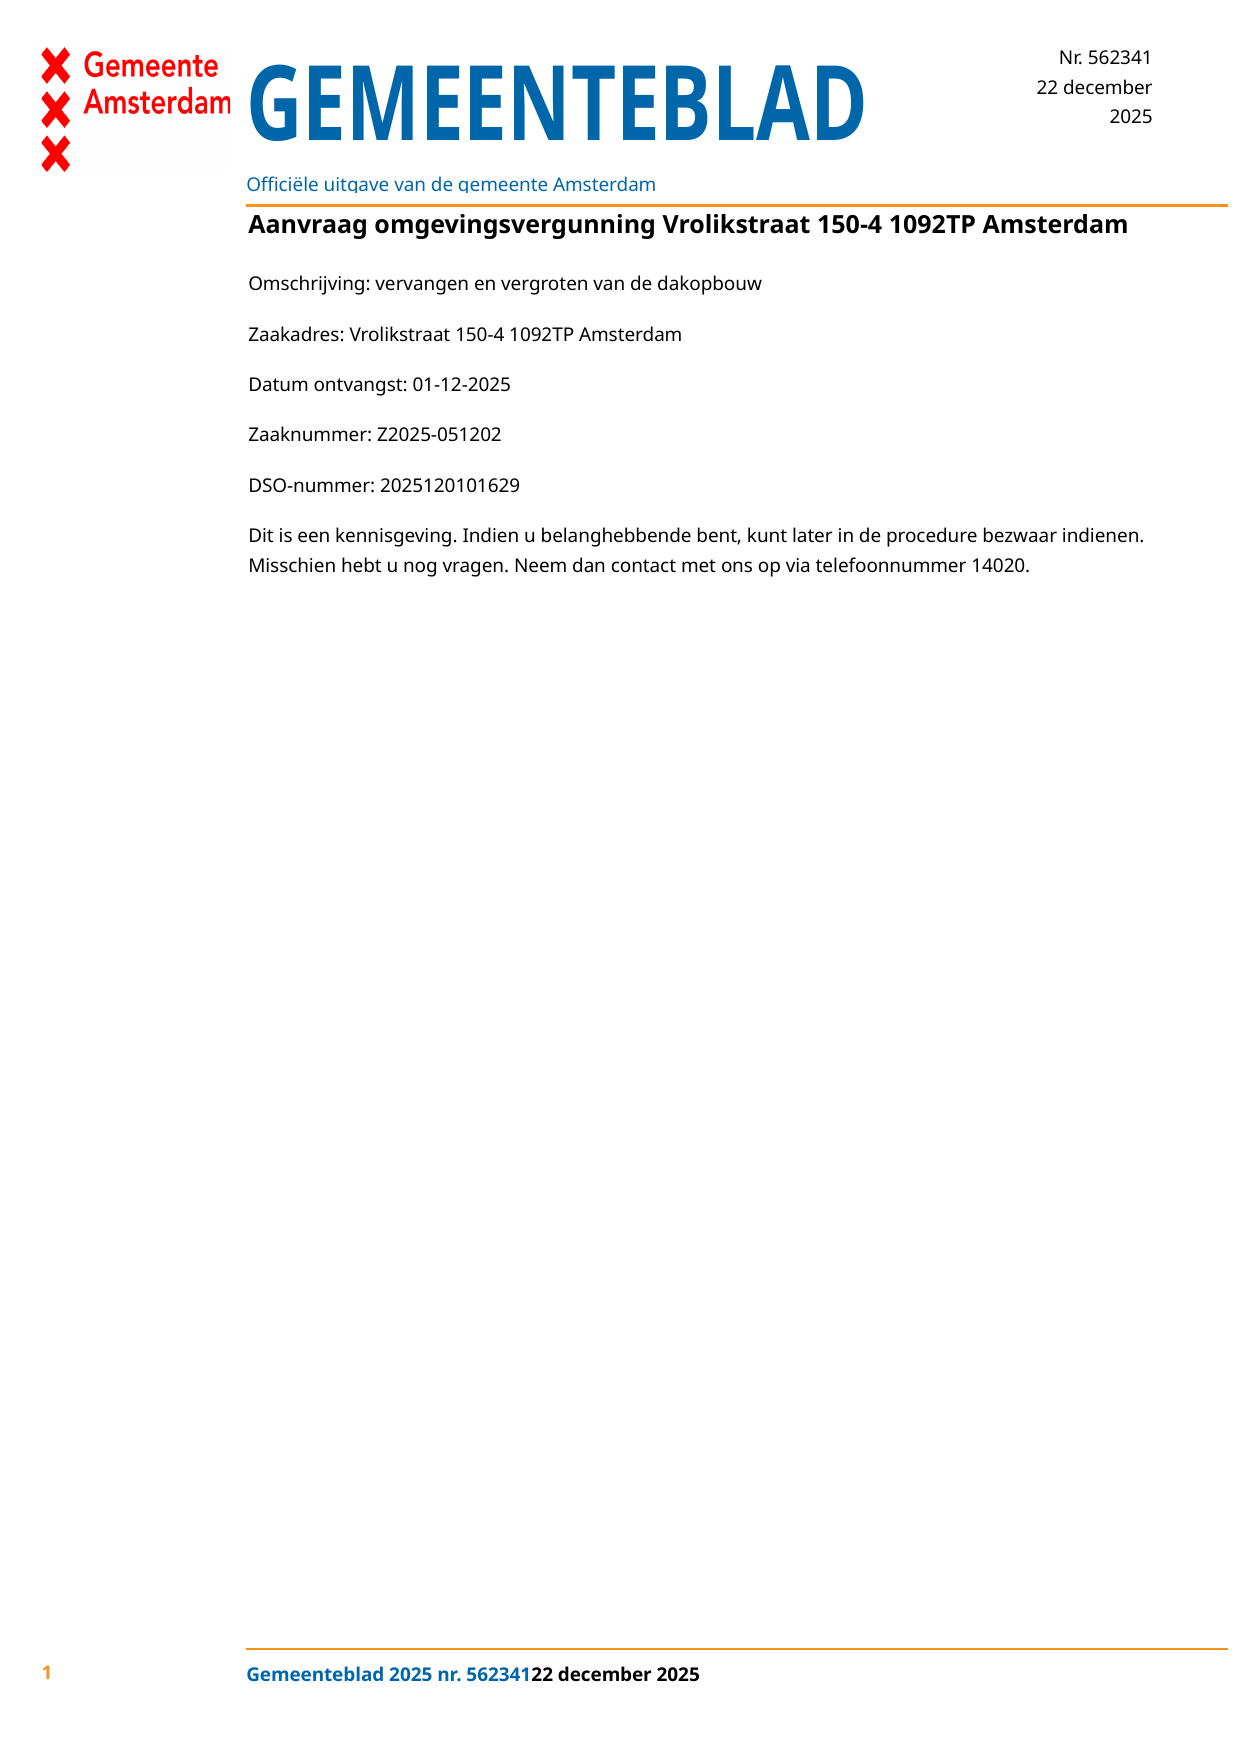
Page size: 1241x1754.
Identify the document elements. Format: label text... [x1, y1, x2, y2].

text Dit is een kennisgeving. Indien u belanghebbende bent, kunt later in de procedure bezwaar indienen. Misschien hebt u nog vragen. Neem dan contact met ons op via telefoonnummer 14020. [248, 522, 1152, 578]
text Zaakadres: Vrolikstraat 150-4 1092TP Amsterdam [248, 321, 1152, 346]
picture [41, 47, 231, 172]
text Omschrijving: vervangen en vergroten van de dakopbouw [248, 270, 1152, 296]
text Datum ontvangst: 01-12-2025 [248, 371, 1152, 397]
text Aanvraag omgevingsvergunning Vrolikstraat 150-4 1092TP Amsterdam [248, 207, 1152, 241]
text DSO-nummer: 2025120101629 [248, 472, 1152, 498]
text Zaaknummer: Z2025-051202 [248, 422, 1152, 447]
